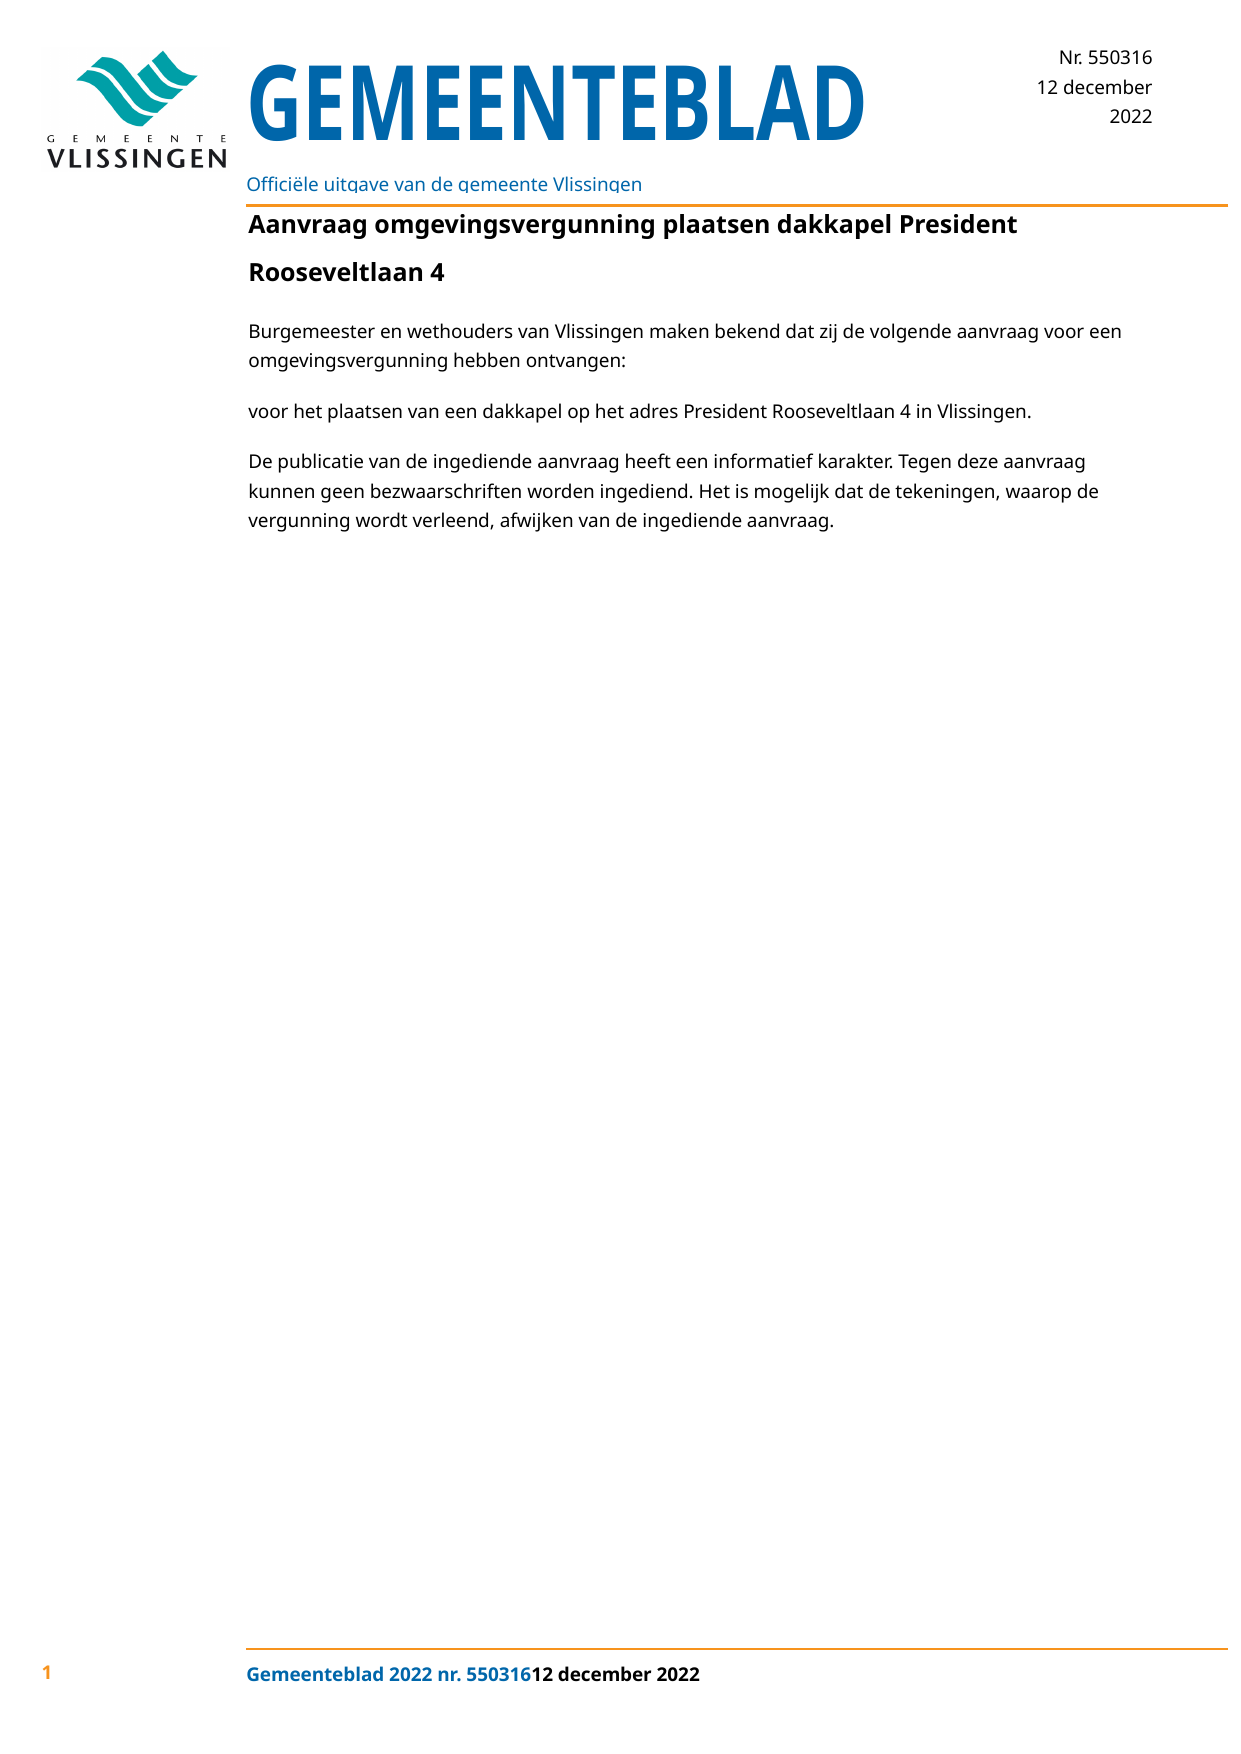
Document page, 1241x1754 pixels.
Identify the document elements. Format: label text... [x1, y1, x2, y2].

text De publicatie van de ingediende aanvraag heeft een informatief karakter. Tegen deze aanvraag kunnen geen bezwaarschriften worden ingediend. Het is mogelijk dat de tekeningen, waarop de vergunning wordt verleend, afwijken van de ingediende aanvraag. [248, 448, 1152, 533]
picture [41, 47, 231, 172]
text Aanvraag omgevingsvergunning plaatsen dakkapel President Rooseveltlaan 4 [248, 207, 1152, 288]
text Burgemeester en wethouders van Vlissingen maken bekend dat zij de volgende aanvraag voor een omgevingsvergunning hebben ontvangen: [248, 318, 1152, 373]
text voor het plaatsen van een dakkapel op het adres President Rooseveltlaan 4 in Vlissingen. [248, 398, 1152, 424]
